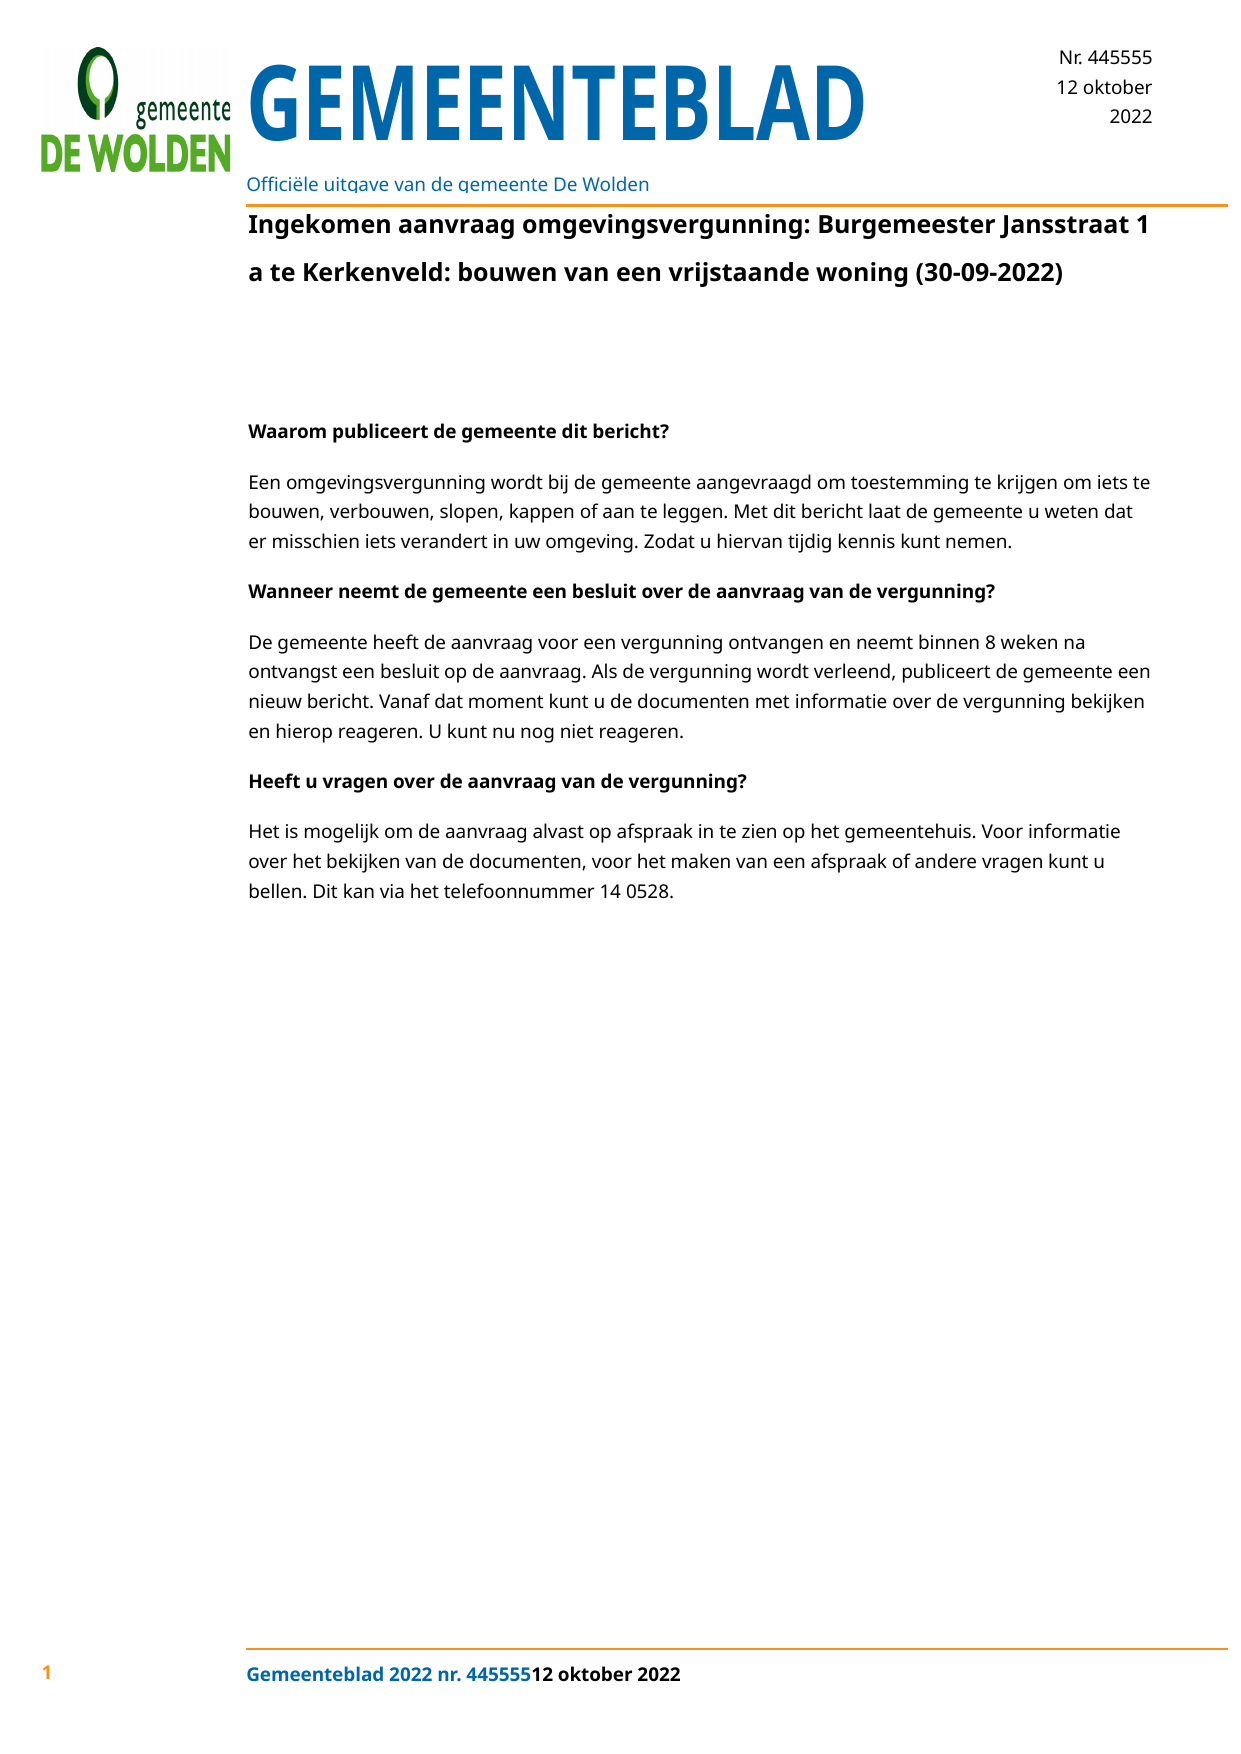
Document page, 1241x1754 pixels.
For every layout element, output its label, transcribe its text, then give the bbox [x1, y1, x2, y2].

text Heeft u vragen over de aanvraag van de vergunning? [248, 768, 1152, 794]
text De gemeente heeft de aanvraag voor een vergunning ontvangen en neemt binnen 8 weken na ontvangst een besluit op de aanvraag. Als de vergunning wordt verleend, publiceert de gemeente een nieuw bericht. Vanaf dat moment kunt u de documenten met informatie over de vergunning bekijken en hierop reageren. U kunt nu nog niet reageren. [248, 629, 1152, 744]
text Ingekomen aanvraag omgevingsvergunning: Burgemeester Jansstraat 1 a te Kerkenveld: bouwen van een vrijstaande woning (30-09-2022) [248, 207, 1152, 288]
picture [41, 47, 231, 172]
text Het is mogelijk om de aanvraag alvast op afspraak in te zien op het gemeentehuis. Voor informatie over het bekijken van de documenten, voor het maken van een afspraak of andere vragen kunt u bellen. Dit kan via het telefoonnummer 14 0528. [248, 819, 1152, 904]
text Een omgevingsvergunning wordt bij de gemeente aangevraagd om toestemming te krijgen om iets te bouwen, verbouwen, slopen, kappen of aan te leggen. Met dit bericht laat de gemeente u weten dat er misschien iets verandert in uw omgeving. Zodat u hiervan tijdig kennis kunt nemen. [248, 469, 1152, 554]
text Wanneer neemt de gemeente een besluit over de aanvraag van de vergunning? [248, 579, 1152, 604]
text Waarom publiceert de gemeente dit bericht? [248, 419, 1152, 444]
